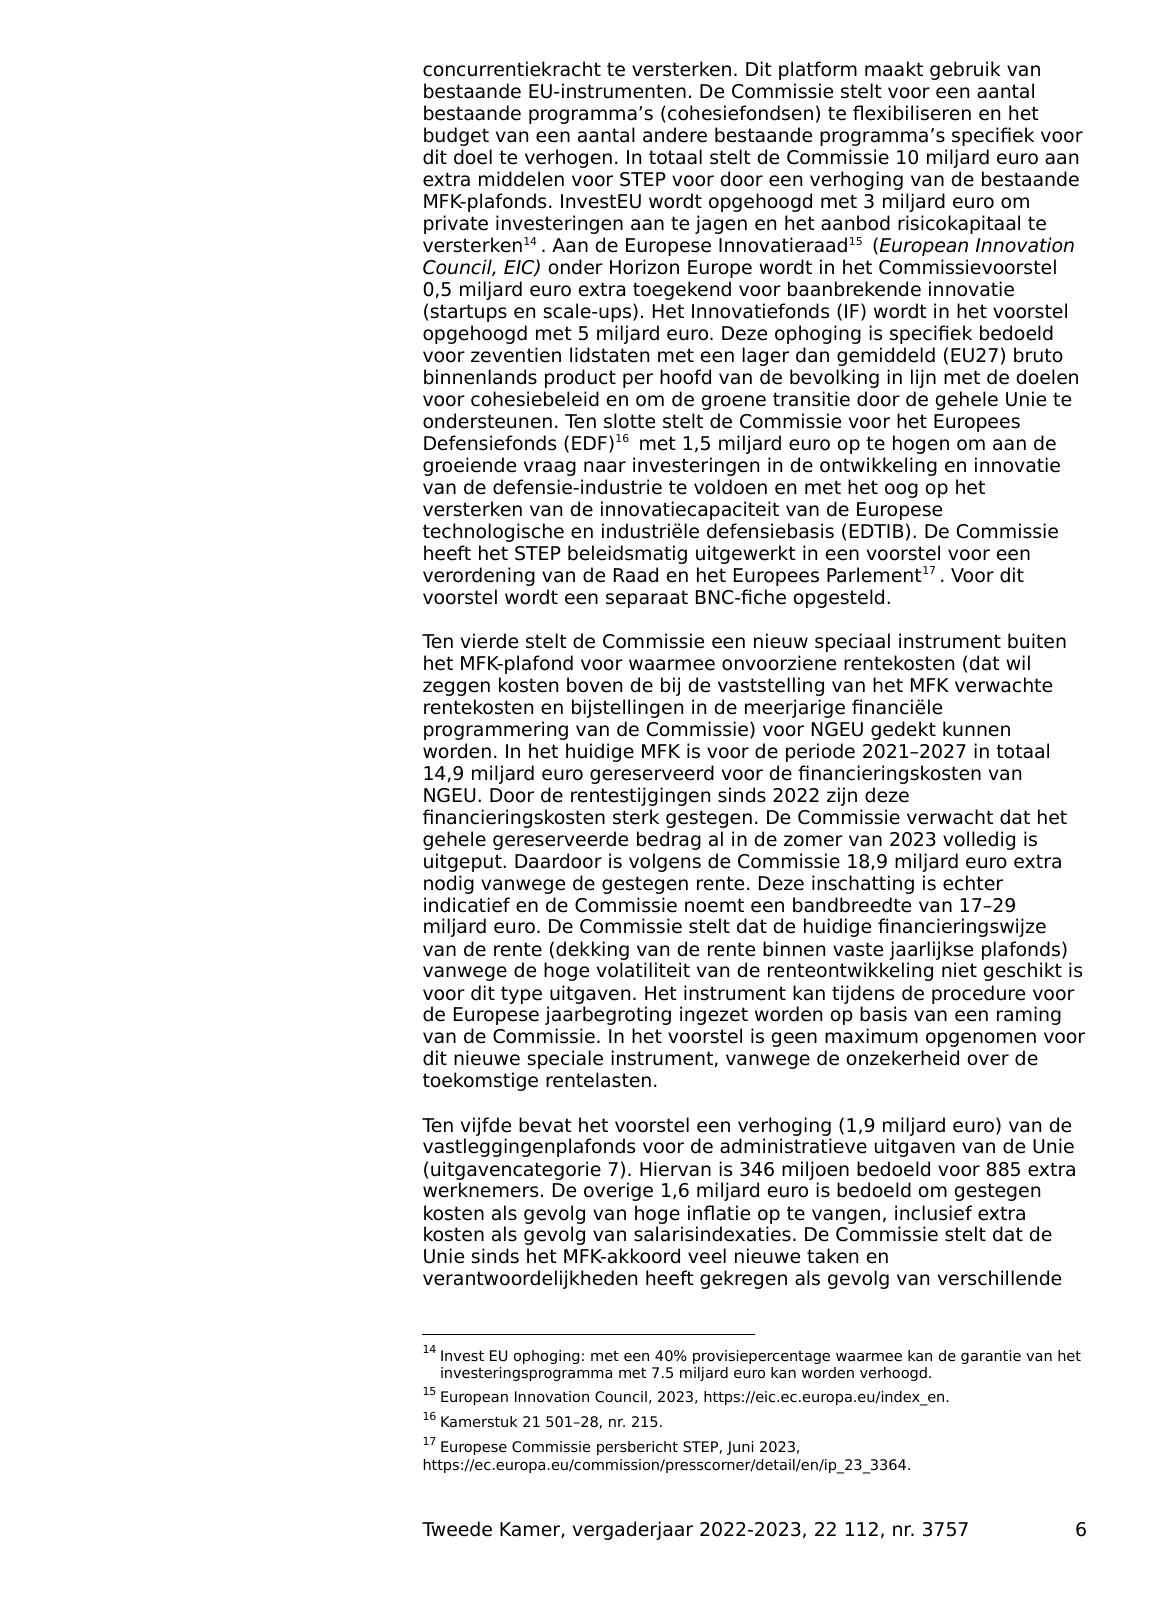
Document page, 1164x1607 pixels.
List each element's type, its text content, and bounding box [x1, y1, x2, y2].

text Invest EU ophoging: met een 40% provisiepercentage waarmee kan de garantie van het investeringsprogramma met 7.5 miljard euro kan worden verhoogd. [422, 1343, 1087, 1382]
text concurrentiekracht te versterken. Dit platform maakt gebruik van bestaande EU-instrumenten. De Commissie stelt voor een aantal bestaande programma’s (cohesiefondsen) te flexibiliseren en het budget van een aantal andere bestaande programma’s specifiek voor dit doel te verhogen. In totaal stelt de Commissie 10 miljard euro aan extra middelen voor STEP voor door een verhoging van de bestaande MFK-plafonds. InvestEU wordt opgehoogd met 3 miljard euro om private investeringen aan te jagen en het aanbod risicokapitaal te versterken. Aan de Europese Innovatieraad (European Innovation Council, EIC) onder Horizon Europe wordt in het Commissievoorstel 0,5 miljard euro extra toegekend voor baanbrekende innovatie (startups en scale-ups). Het Innovatiefonds (IF) wordt in het voorstel opgehoogd met 5 miljard euro. Deze ophoging is specifiek bedoeld voor zeventien lidstaten met een lager dan gemiddeld (EU27) bruto binnenlands product per hoofd van de bevolking in lijn met de doelen voor cohesiebeleid en om de groene transitie door de gehele Unie te ondersteunen. Ten slotte stelt de Commissie voor het Europees Defensiefonds (EDF) met 1,5 miljard euro op te hogen om aan de groeiende vraag naar investeringen in de ontwikkeling en innovatie van de defensie-industrie te voldoen en met het oog op het versterken van de innovatiecapaciteit van de Europese technologische en industriële defensiebasis (EDTIB). De Commissie heeft het STEP beleidsmatig uitgewerkt in een voorstel voor een verordening van de Raad en het Europees Parlement. Voor dit voorstel wordt een separaat BNC-fiche opgesteld. [422, 59, 1087, 608]
text https://ec.europa.eu/commission/presscorner/detail/en/ip_23_3364. [422, 1457, 1087, 1474]
text Ten vijfde bevat het voorstel een verhoging (1,9 miljard euro) van de vastleggingenplafonds voor de administratieve uitgaven van de Unie (uitgavencategorie 7). Hiervan is 346 miljoen bedoeld voor 885 extra werknemers. De overige 1,6 miljard euro is bedoeld om gestegen kosten als gevolg van hoge inflatie op te vangen, inclusief extra kosten als gevolg van salarisindexaties. De Commissie stelt dat de Unie sinds het MFK-akkoord veel nieuwe taken en verantwoordelijkheden heeft gekregen als gevolg van verschillende [422, 1114, 1087, 1290]
text Ten vierde stelt de Commissie een nieuw speciaal instrument buiten het MFK-plafond voor waarmee onvoorziene rentekosten (dat wil zeggen kosten boven de bij de vaststelling van het MFK verwachte rentekosten en bijstellingen in de meerjarige financiële programmering van de Commissie) voor NGEU gedekt kunnen worden. In het huidige MFK is voor de periode 2021–2027 in totaal 14,9 miljard euro gereserveerd voor de financieringskosten van NGEU. Door de rentestijgingen sinds 2022 zijn deze financieringskosten sterk gestegen. De Commissie verwacht dat het gehele gereserveerde bedrag al in de zomer van 2023 volledig is uitgeput. Daardoor is volgens de Commissie 18,9 miljard euro extra nodig vanwege de gestegen rente. Deze inschatting is echter indicatief en de Commissie noemt een bandbreedte van 17–29 miljard euro. De Commissie stelt dat de huidige financieringswijze van de rente (dekking van de rente binnen vaste jaarlijkse plafonds) vanwege de hoge volatiliteit van de renteontwikkeling niet geschikt is voor dit type uitgaven. Het instrument kan tijdens de procedure voor de Europese jaarbegroting ingezet worden op basis van een raming van de Commissie. In het voorstel is geen maximum opgenomen voor dit nieuwe speciale instrument, vanwege de onzekerheid over de toekomstige rentelasten. [422, 631, 1087, 1092]
text Kamerstuk 21 501–28, nr. 215. [422, 1410, 1087, 1432]
text Europese Commissie persbericht STEP, Juni 2023, [422, 1435, 1087, 1457]
text European Innovation Council, 2023, https://eic.ec.europa.eu/index_en. [422, 1385, 1087, 1407]
